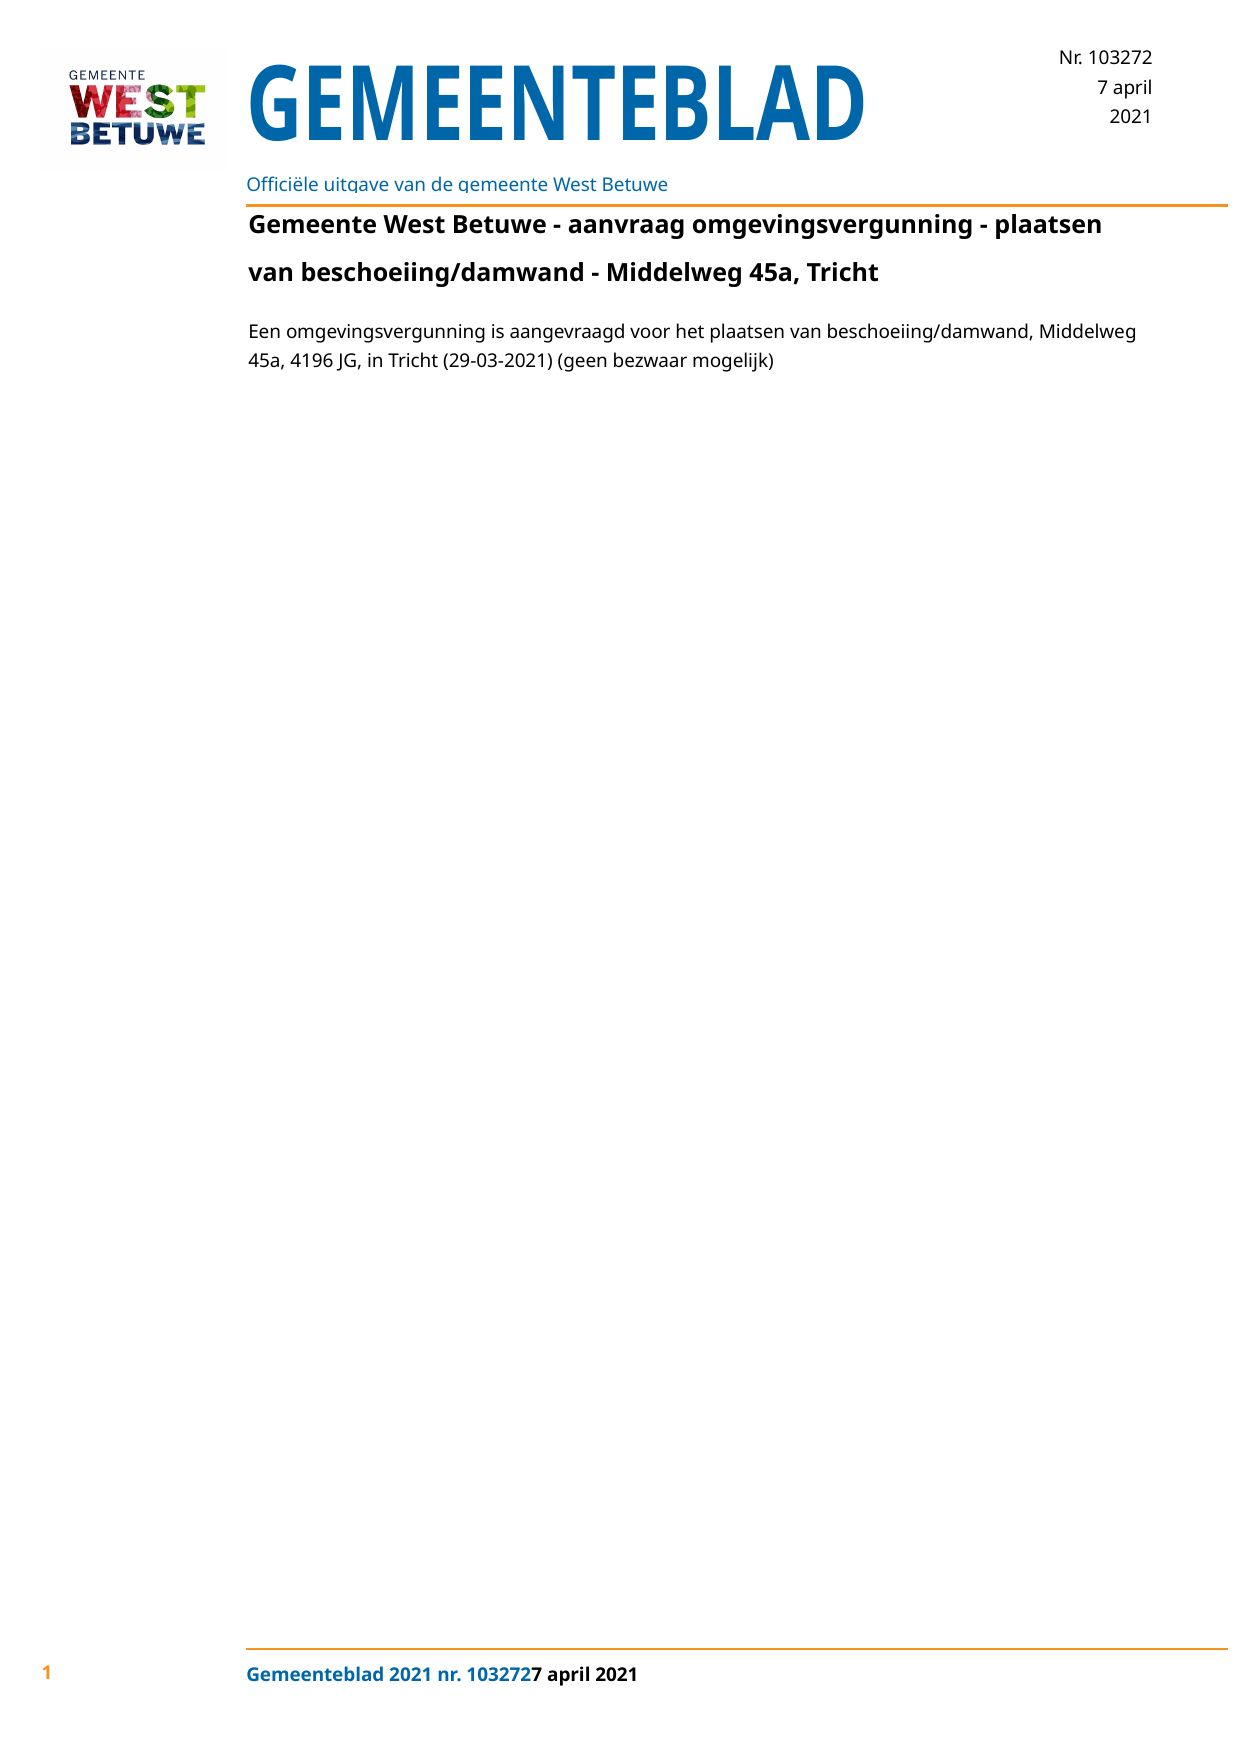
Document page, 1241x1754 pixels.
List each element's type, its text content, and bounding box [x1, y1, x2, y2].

text Gemeente West Betuwe - aanvraag omgevingsvergunning - plaatsen van beschoeiing/damwand - Middelweg 45a, Tricht [248, 207, 1152, 288]
text Een omgevingsvergunning is aangevraagd voor het plaatsen van beschoeiing/damwand, Middelweg 45a, 4196 JG, in Tricht (29-03-2021) (geen bezwaar mogelijk) [248, 318, 1152, 373]
picture [41, 47, 231, 172]
